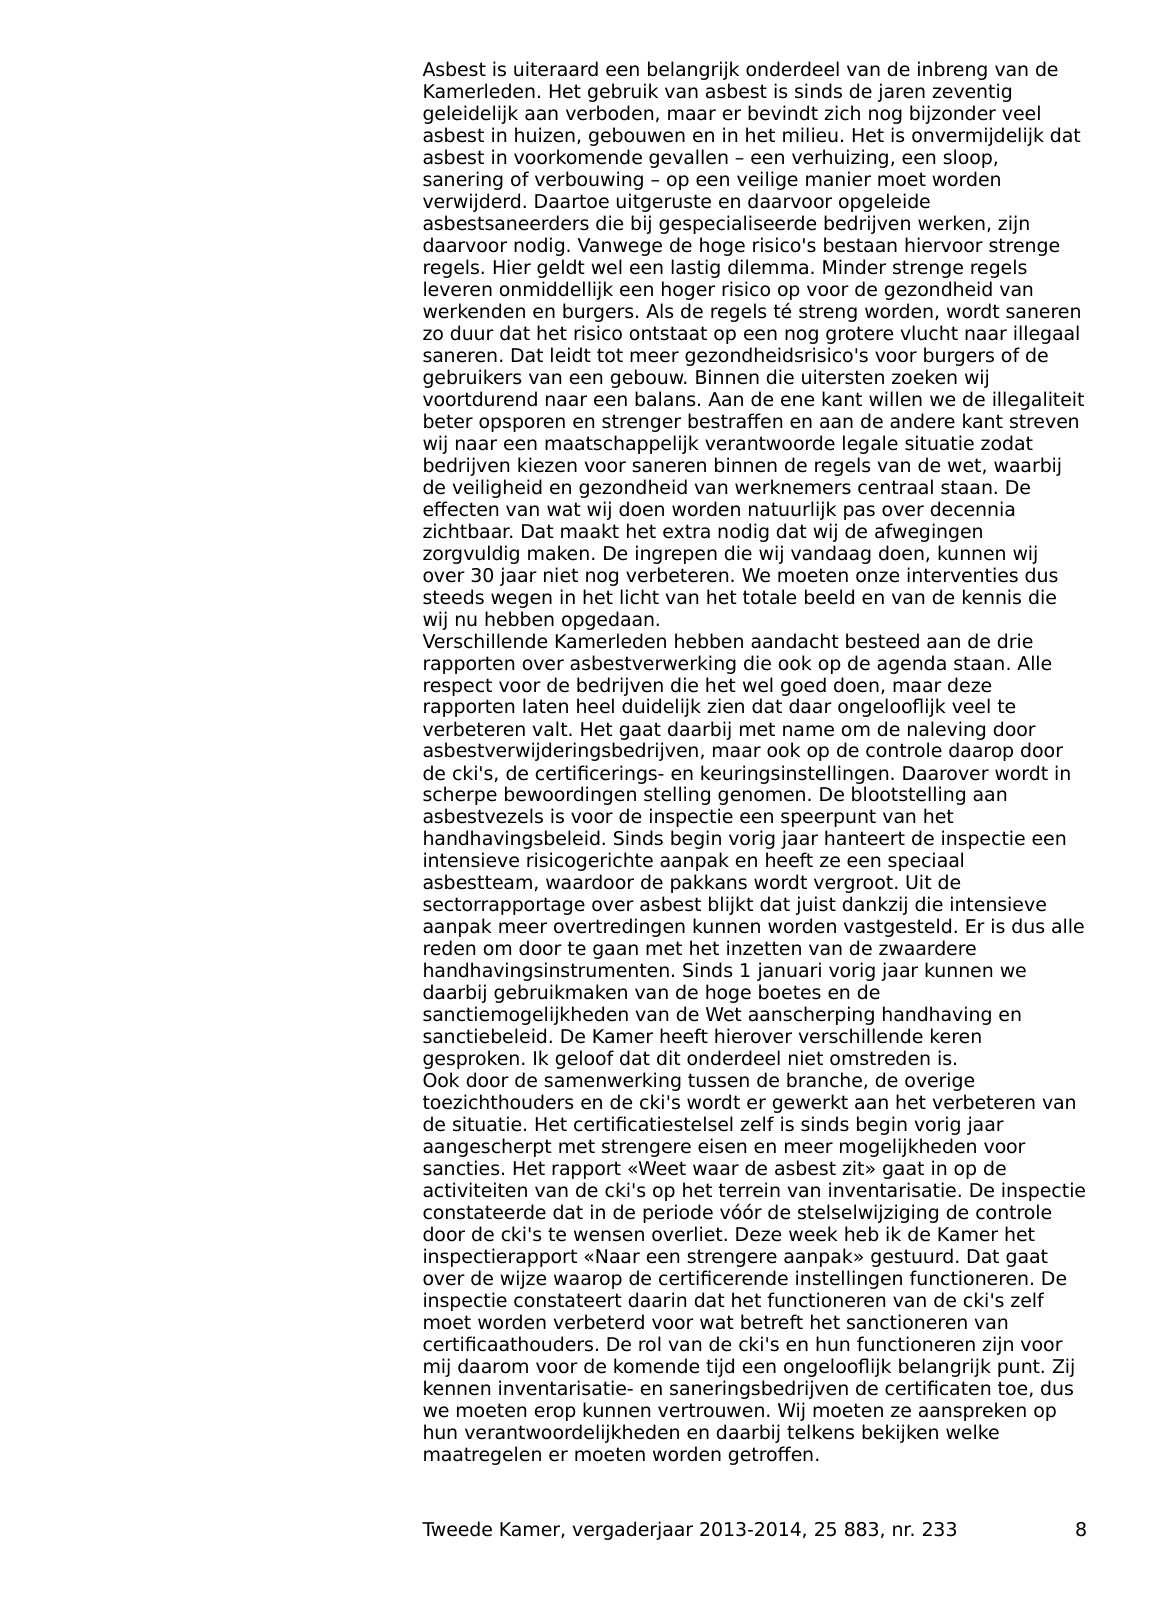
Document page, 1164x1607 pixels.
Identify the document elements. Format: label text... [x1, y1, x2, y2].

text Asbest is uiteraard een belangrijk onderdeel van de inbreng van de Kamerleden. Het gebruik van asbest is sinds de jaren zeventig geleidelijk aan verboden, maar er bevindt zich nog bijzonder veel asbest in huizen, gebouwen en in het milieu. Het is onvermijdelijk dat asbest in voorkomende gevallen – een verhuizing, een sloop, sanering of verbouwing – op een veilige manier moet worden verwijderd. Daartoe uitgeruste en daarvoor opgeleide asbestsaneerders die bij gespecialiseerde bedrijven werken, zijn daarvoor nodig. Vanwege de hoge risico's bestaan hiervoor strenge regels. Hier geldt wel een lastig dilemma. Minder strenge regels leveren onmiddellijk een hoger risico op voor de gezondheid van werkenden en burgers. Als de regels té streng worden, wordt saneren zo duur dat het risico ontstaat op een nog grotere vlucht naar illegaal saneren. Dat leidt tot meer gezondheidsrisico's voor burgers of de gebruikers van een gebouw. Binnen die uitersten zoeken wij voortdurend naar een balans. Aan de ene kant willen we de illegaliteit beter opsporen en strenger bestraffen en aan de andere kant streven wij naar een maatschappelijk verantwoorde legale situatie zodat bedrijven kiezen voor saneren binnen de regels van de wet, waarbij de veiligheid en gezondheid van werknemers centraal staan. De effecten van wat wij doen worden natuurlijk pas over decennia zichtbaar. Dat maakt het extra nodig dat wij de afwegingen zorgvuldig maken. De ingrepen die wij vandaag doen, kunnen wij over 30 jaar niet nog verbeteren. We moeten onze interventies dus steeds wegen in het licht van het totale beeld en van de kennis die wij nu hebben opgedaan. [422, 59, 1087, 631]
text Verschillende Kamerleden hebben aandacht besteed aan de drie rapporten over asbestverwerking die ook op de agenda staan. Alle respect voor de bedrijven die het wel goed doen, maar deze rapporten laten heel duidelijk zien dat daar ongelooflijk veel te verbeteren valt. Het gaat daarbij met name om de naleving door asbestverwijderingsbedrijven, maar ook op de controle daarop door de cki's, de certificerings- en keuringsinstellingen. Daarover wordt in scherpe bewoordingen stelling genomen. De blootstelling aan asbestvezels is voor de inspectie een speerpunt van het handhavingsbeleid. Sinds begin vorig jaar hanteert de inspectie een intensieve risicogerichte aanpak en heeft ze een speciaal asbestteam, waardoor de pakkans wordt vergroot. Uit de sectorrapportage over asbest blijkt dat juist dankzij die intensieve aanpak meer overtredingen kunnen worden vastgesteld. Er is dus alle reden om door te gaan met het inzetten van de zwaardere handhavingsinstrumenten. Sinds 1 januari vorig jaar kunnen we daarbij gebruikmaken van de hoge boetes en de sanctiemogelijkheden van de Wet aanscherping handhaving en sanctiebeleid. De Kamer heeft hierover verschillende keren gesproken. Ik geloof dat dit onderdeel niet omstreden is. [422, 631, 1087, 1070]
text Ook door de samenwerking tussen de branche, de overige toezichthouders en de cki's wordt er gewerkt aan het verbeteren van de situatie. Het certificatiestelsel zelf is sinds begin vorig jaar aangescherpt met strengere eisen en meer mogelijkheden voor sancties. Het rapport «Weet waar de asbest zit» gaat in op de activiteiten van de cki's op het terrein van inventarisatie. De inspectie constateerde dat in de periode vóór de stelselwijziging de controle door de cki's te wensen overliet. Deze week heb ik de Kamer het inspectierapport «Naar een strengere aanpak» gestuurd. Dat gaat over de wijze waarop de certificerende instellingen functioneren. De inspectie constateert daarin dat het functioneren van de cki's zelf moet worden verbeterd voor wat betreft het sanctioneren van certificaathouders. De rol van de cki's en hun functioneren zijn voor mij daarom voor de komende tijd een ongelooflijk belangrijk punt. Zij kennen inventarisatie- en saneringsbedrijven de certificaten toe, dus we moeten erop kunnen vertrouwen. Wij moeten ze aanspreken op hun verantwoordelijkheden en daarbij telkens bekijken welke maatregelen er moeten worden getroffen. [422, 1070, 1087, 1466]
